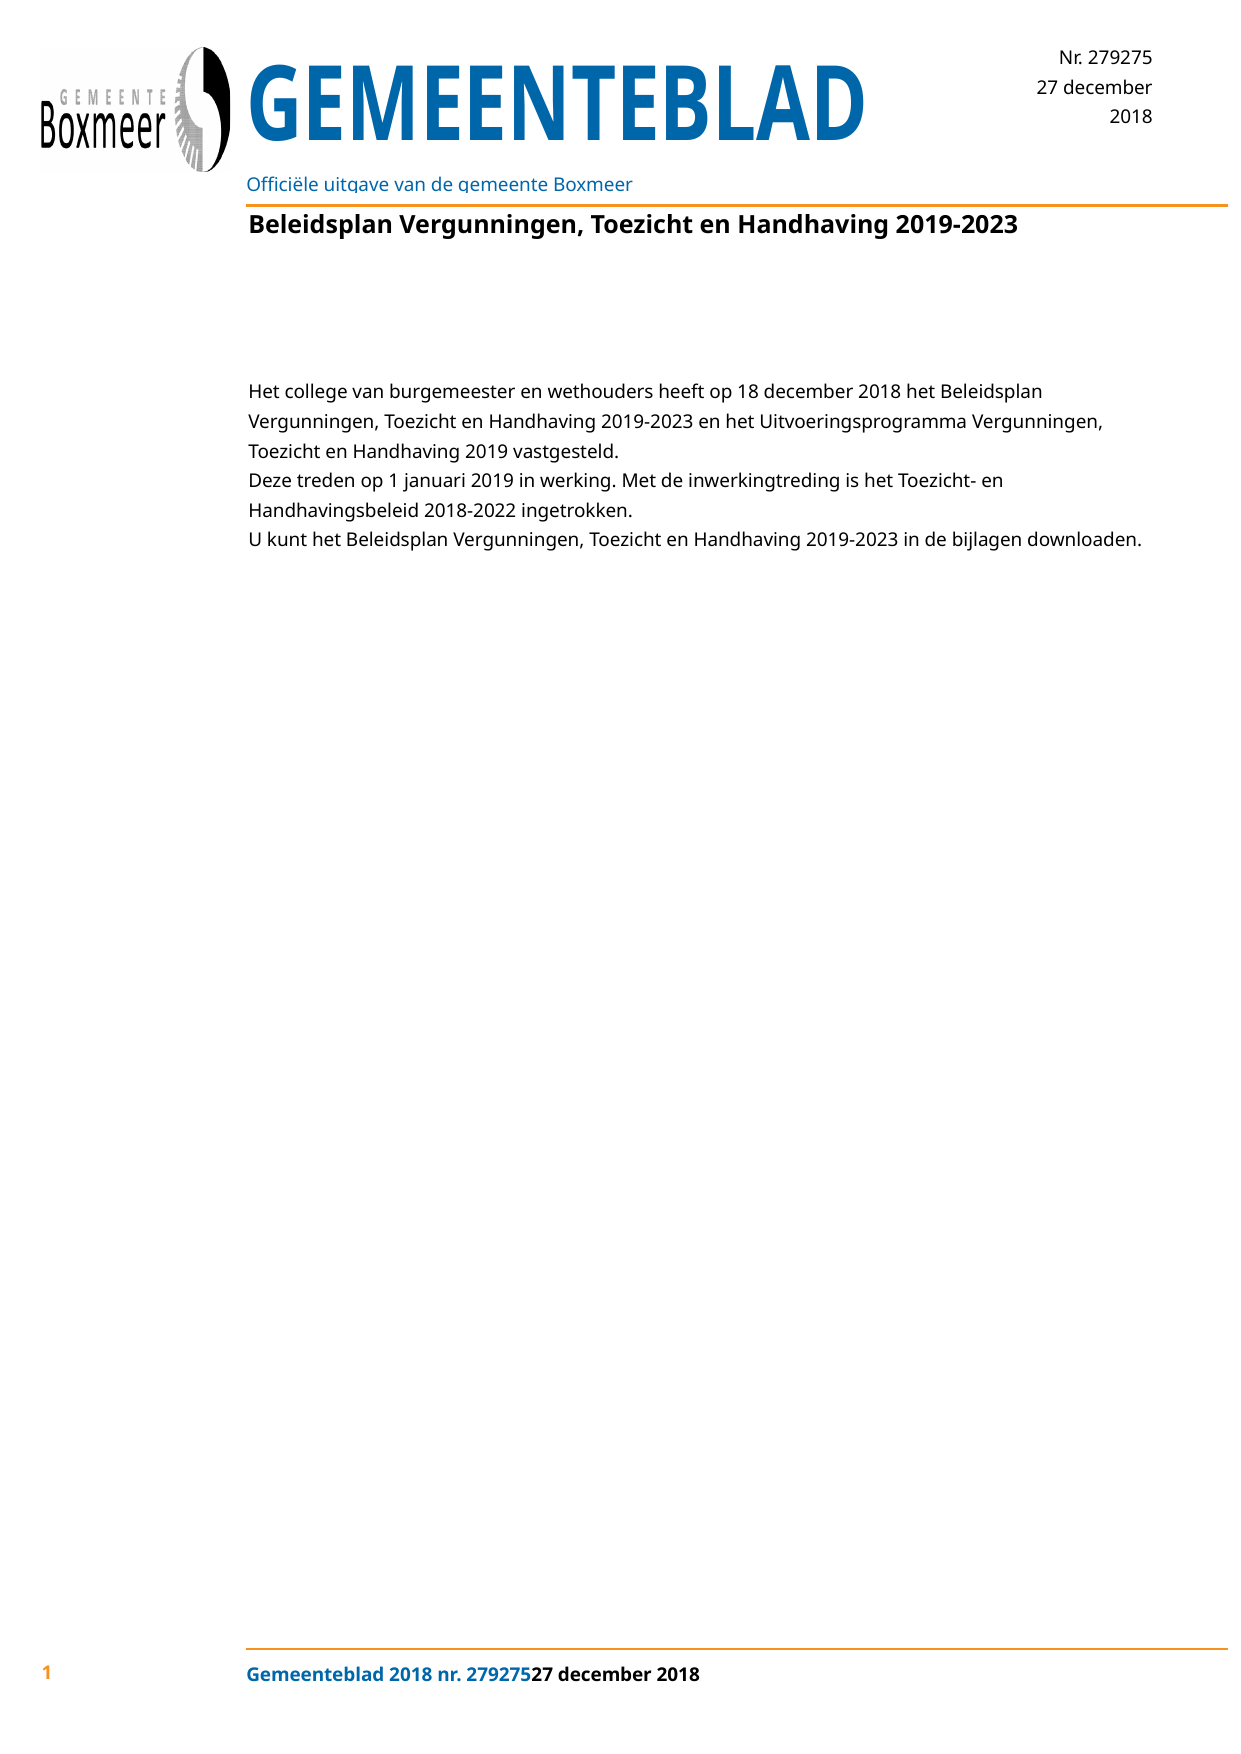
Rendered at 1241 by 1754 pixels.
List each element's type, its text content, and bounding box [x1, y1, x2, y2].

text Beleidsplan Vergunningen, Toezicht en Handhaving 2019-2023 [248, 207, 1152, 241]
text Deze treden op 1 januari 2019 in werking. Met de inwerkingtreding is het Toezicht- en Handhavingsbeleid 2018-2022 ingetrokken. [248, 467, 1152, 523]
text Het college van burgemeester en wethouders heeft op 18 december 2018 het Beleidsplan Vergunningen, Toezicht en Handhaving 2019-2023 en het Uitvoeringsprogramma Vergunningen, Toezicht en Handhaving 2019 vastgesteld. [248, 379, 1152, 464]
text U kunt het Beleidsplan Vergunningen, Toezicht en Handhaving 2019-2023 in de bijlagen downloaden. [248, 527, 1152, 552]
picture [41, 47, 231, 172]
